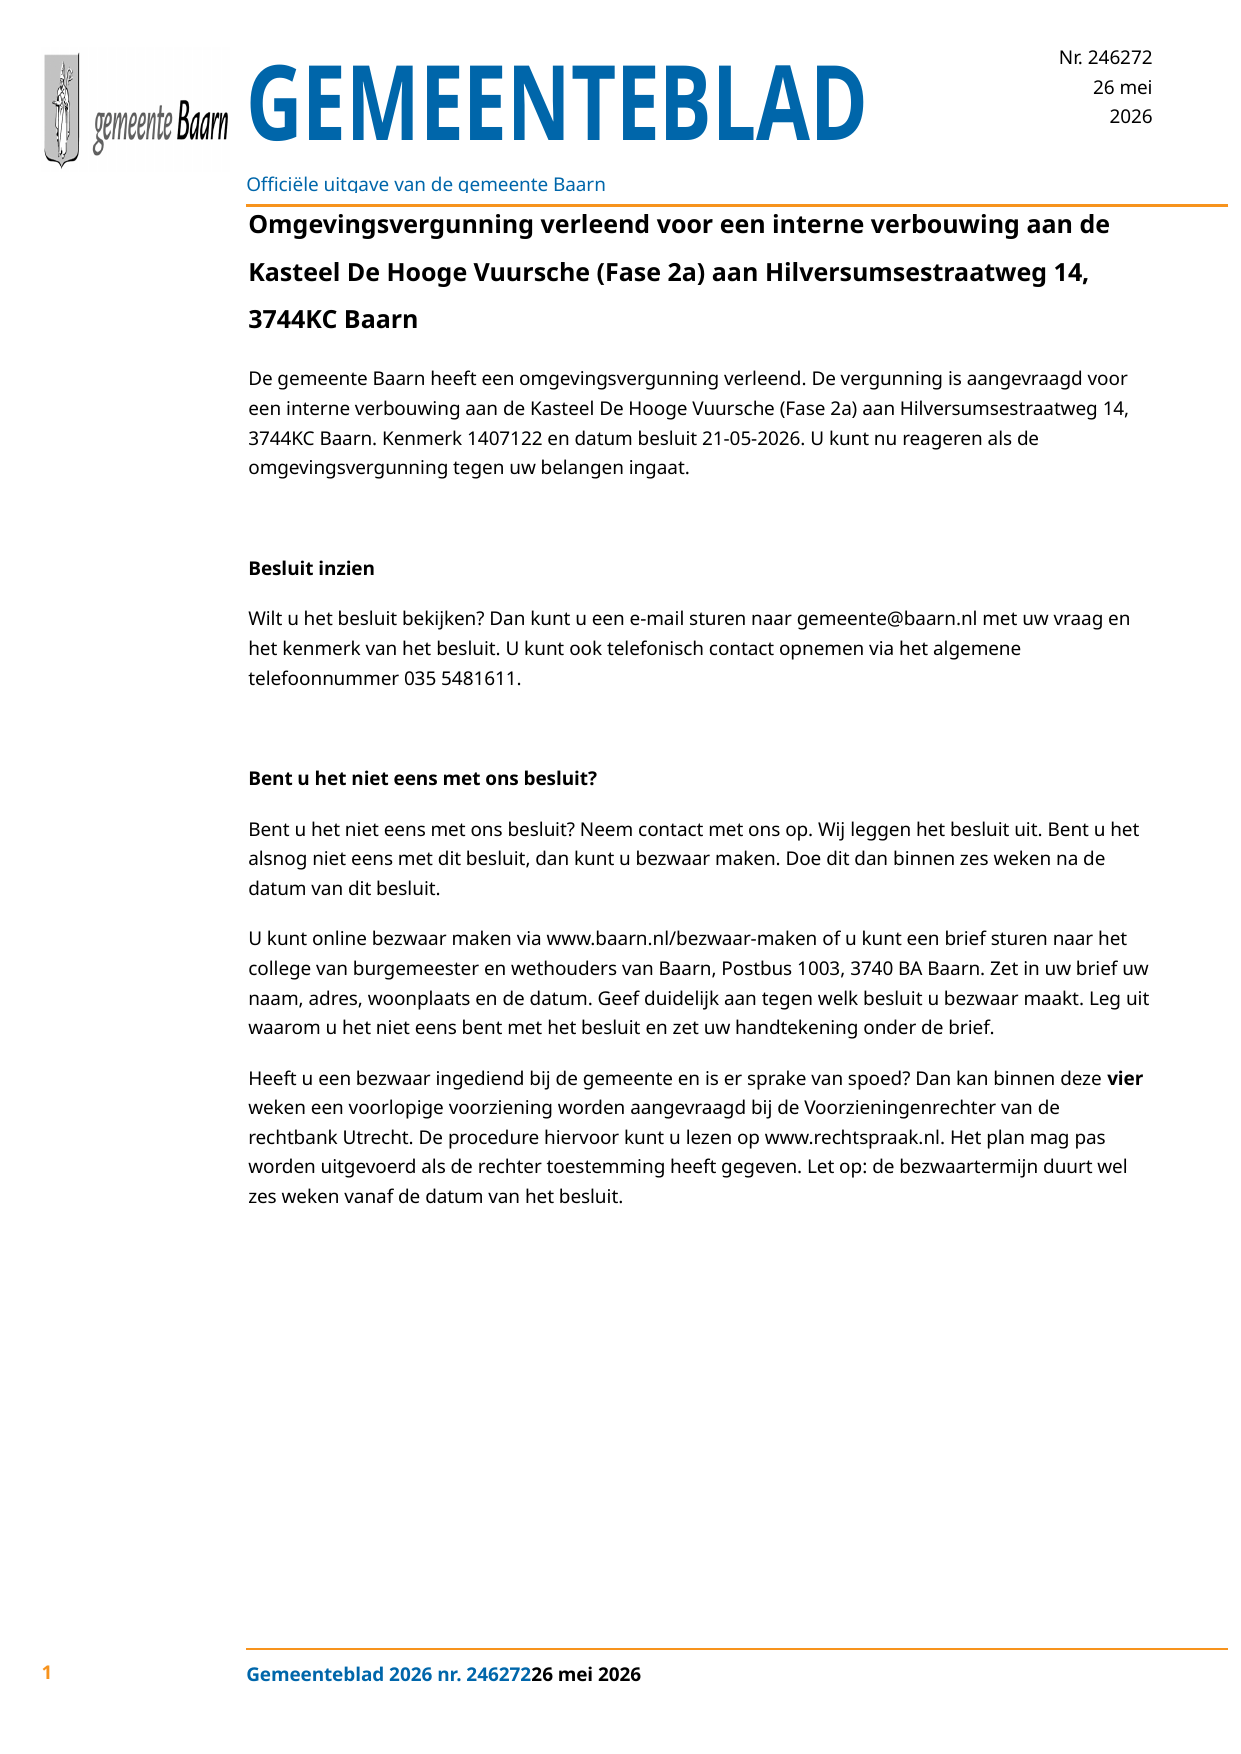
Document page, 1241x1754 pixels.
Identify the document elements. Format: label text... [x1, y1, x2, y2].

text Bent u het niet eens met ons besluit? Neem contact met ons op. Wij leggen het besluit uit. Bent u het alsnog niet eens met dit besluit, dan kunt u bezwaar maken. Doe dit dan binnen zes weken na de datum van dit besluit. [248, 816, 1152, 901]
text Omgevingsvergunning verleend voor een interne verbouwing aan de Kasteel De Hooge Vuursche (Fase 2a) aan Hilversumsestraatweg 14, 3744KC Baarn [248, 207, 1152, 336]
text Besluit inzien [248, 555, 1152, 581]
text Heeft u een bezwaar ingediend bij de gemeente en is er sprake van spoed? Dan kan binnen deze vier weken een voorlopige voorziening worden aangevraagd bij de Voorzieningenrechter van de rechtbank Utrecht. De procedure hiervoor kunt u lezen op www.rechtspraak.nl. Het plan mag pas worden uitgevoerd als de rechter toestemming heeft gegeven. Let op: de bezwaartermijn duurt wel zes weken vanaf de datum van het besluit. [248, 1065, 1152, 1209]
picture [41, 47, 231, 172]
text Wilt u het besluit bekijken? Dan kunt u een e-mail sturen naar gemeente@baarn.nl met uw vraag en het kenmerk van het besluit. U kunt ook telefonisch contact opnemen via het algemene telefoonnummer 035 5481611. [248, 606, 1152, 690]
text Bent u het niet eens met ons besluit? [248, 766, 1152, 791]
text U kunt online bezwaar maken via www.baarn.nl/bezwaar-maken of u kunt een brief sturen naar het college van burgemeester en wethouders van Baarn, Postbus 1003, 3740 BA Baarn. Zet in uw brief uw naam, adres, woonplaats en de datum. Geef duidelijk aan tegen welk besluit u bezwaar maakt. Leg uit waarom u het niet eens bent met het besluit en zet uw handtekening onder de brief. [248, 926, 1152, 1040]
text De gemeente Baarn heeft een omgevingsvergunning verleend. De vergunning is aangevraagd voor een interne verbouwing aan de Kasteel De Hooge Vuursche (Fase 2a) aan Hilversumsestraatweg 14, 3744KC Baarn. Kenmerk 1407122 en datum besluit 21-05-2026. U kunt nu reageren als de omgevingsvergunning tegen uw belangen ingaat. [248, 366, 1152, 480]
